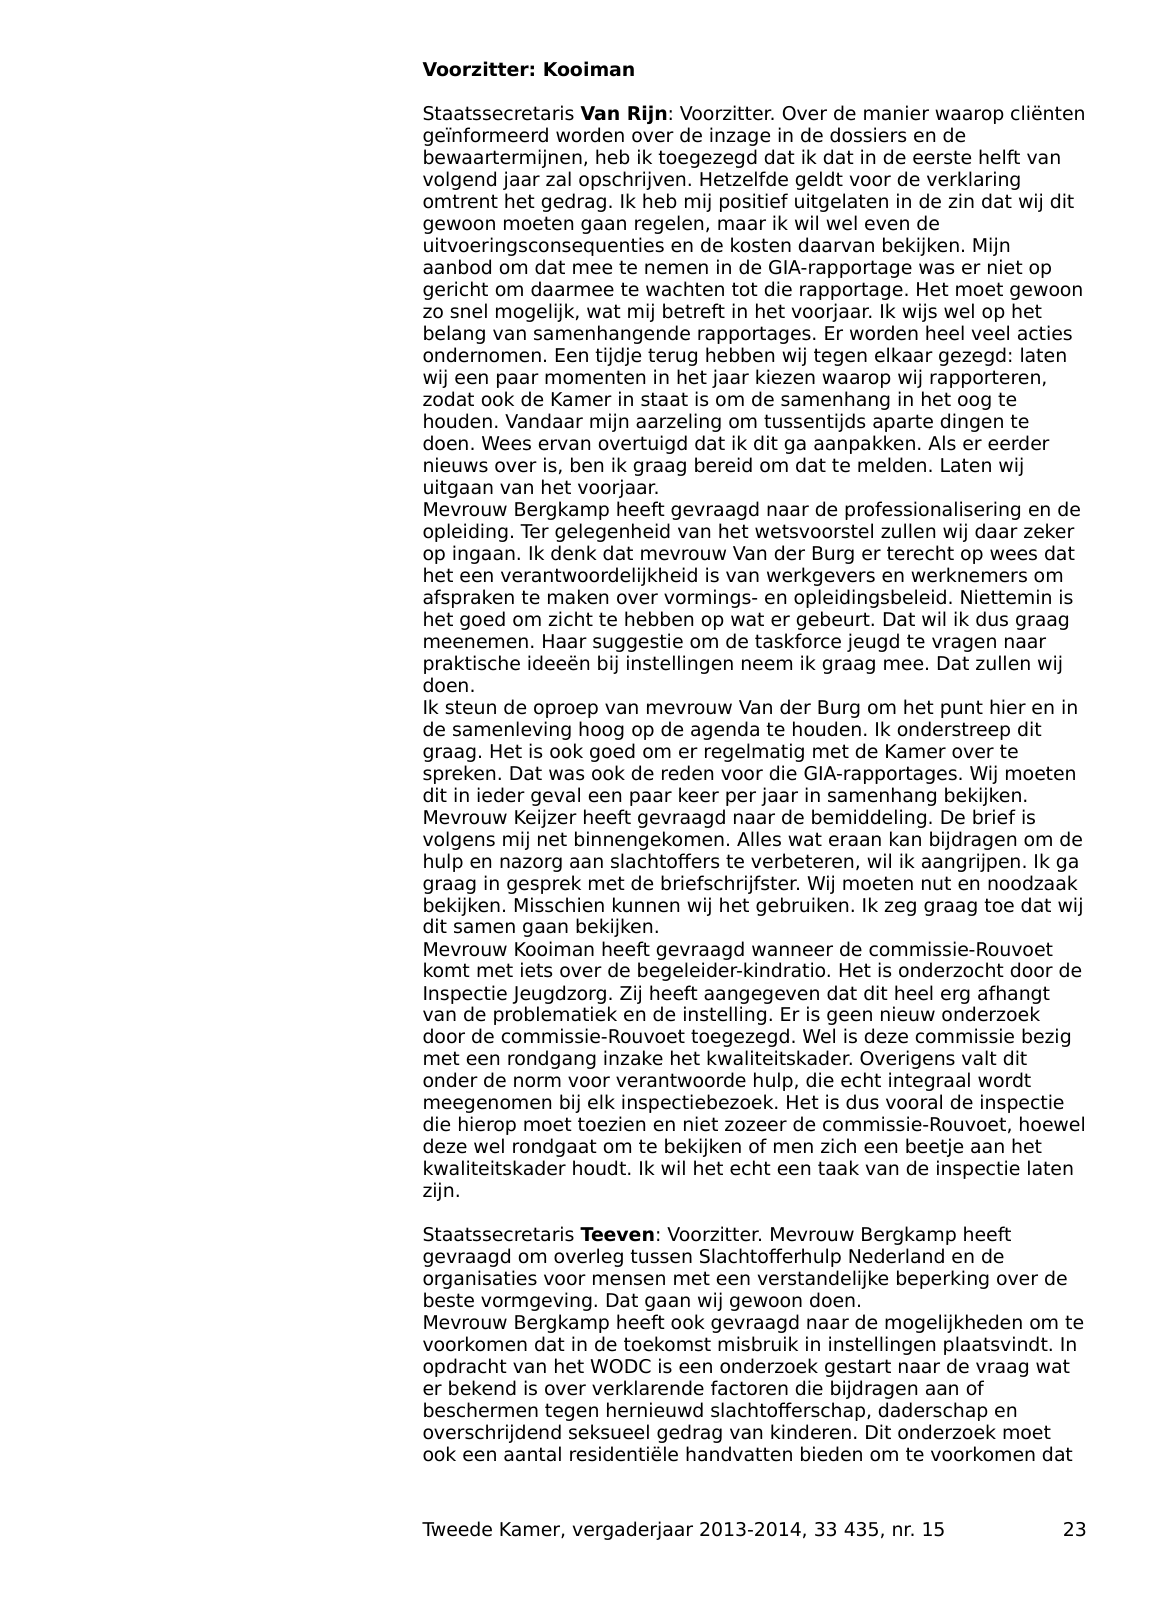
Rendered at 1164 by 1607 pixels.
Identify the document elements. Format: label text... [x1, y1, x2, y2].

text Ik steun de oproep van mevrouw Van der Burg om het punt hier en in de samenleving hoog op de agenda te houden. Ik onderstreep dit graag. Het is ook goed om er regelmatig met de Kamer over te spreken. Dat was ook de reden voor die GIA-rapportages. Wij moeten dit in ieder geval een paar keer per jaar in samenhang bekijken. [422, 697, 1087, 807]
subtitle Voorzitter: Kooiman [422, 59, 1087, 81]
text Mevrouw Kooiman heeft gevraagd wanneer de commissie-Rouvoet komt met iets over de begeleider-kindratio. Het is onderzocht door de Inspectie Jeugdzorg. Zij heeft aangegeven dat dit heel erg afhangt van de problematiek en de instelling. Er is geen nieuw onderzoek door de commissie-Rouvoet toegezegd. Wel is deze commissie bezig met een rondgang inzake het kwaliteitskader. Overigens valt dit onder de norm voor verantwoorde hulp, die echt integraal wordt meegenomen bij elk inspectiebezoek. Het is dus vooral de inspectie die hierop moet toezien en niet zozeer de commissie-Rouvoet, hoewel deze wel rondgaat om te bekijken of men zich een beetje aan het kwaliteitskader houdt. Ik wil het echt een taak van de inspectie laten zijn. [422, 938, 1087, 1202]
text Mevrouw Bergkamp heeft gevraagd naar de professionalisering en de opleiding. Ter gelegenheid van het wetsvoorstel zullen wij daar zeker op ingaan. Ik denk dat mevrouw Van der Burg er terecht op wees dat het een verantwoordelijkheid is van werkgevers en werknemers om afspraken te maken over vormings- en opleidingsbeleid. Niettemin is het goed om zicht te hebben op wat er gebeurt. Dat wil ik dus graag meenemen. Haar suggestie om de taskforce jeugd te vragen naar praktische ideeën bij instellingen neem ik graag mee. Dat zullen wij doen. [422, 499, 1087, 697]
text Mevrouw Bergkamp heeft ook gevraagd naar de mogelijkheden om te voorkomen dat in de toekomst misbruik in instellingen plaatsvindt. In opdracht van het WODC is een onderzoek gestart naar de vraag wat er bekend is over verklarende factoren die bijdragen aan of beschermen tegen hernieuwd slachtofferschap, daderschap en overschrijdend seksueel gedrag van kinderen. Dit onderzoek moet ook een aantal residentiële handvatten bieden om te voorkomen dat [422, 1312, 1087, 1466]
text Staatssecretaris Van Rijn: Voorzitter. Over de manier waarop cliënten geïnformeerd worden over de inzage in de dossiers en de bewaartermijnen, heb ik toegezegd dat ik dat in de eerste helft van volgend jaar zal opschrijven. Hetzelfde geldt voor de verklaring omtrent het gedrag. Ik heb mij positief uitgelaten in de zin dat wij dit gewoon moeten gaan regelen, maar ik wil wel even de uitvoeringsconsequenties en de kosten daarvan bekijken. Mijn aanbod om dat mee te nemen in de GIA-rapportage was er niet op gericht om daarmee te wachten tot die rapportage. Het moet gewoon zo snel mogelijk, wat mij betreft in het voorjaar. Ik wijs wel op het belang van samenhangende rapportages. Er worden heel veel acties ondernomen. Een tijdje terug hebben wij tegen elkaar gezegd: laten wij een paar momenten in het jaar kiezen waarop wij rapporteren, zodat ook de Kamer in staat is om de samenhang in het oog te houden. Vandaar mijn aarzeling om tussentijds aparte dingen te doen. Wees ervan overtuigd dat ik dit ga aanpakken. Als er eerder nieuws over is, ben ik graag bereid om dat te melden. Laten wij uitgaan van het voorjaar. [422, 103, 1087, 499]
text Staatssecretaris Teeven: Voorzitter. Mevrouw Bergkamp heeft gevraagd om overleg tussen Slachtofferhulp Nederland en de organisaties voor mensen met een verstandelijke beperking over de beste vormgeving. Dat gaan wij gewoon doen. [422, 1224, 1087, 1312]
text Mevrouw Keijzer heeft gevraagd naar de bemiddeling. De brief is volgens mij net binnengekomen. Alles wat eraan kan bijdragen om de hulp en nazorg aan slachtoffers te verbeteren, wil ik aangrijpen. Ik ga graag in gesprek met de briefschrijfster. Wij moeten nut en noodzaak bekijken. Misschien kunnen wij het gebruiken. Ik zeg graag toe dat wij dit samen gaan bekijken. [422, 807, 1087, 938]
